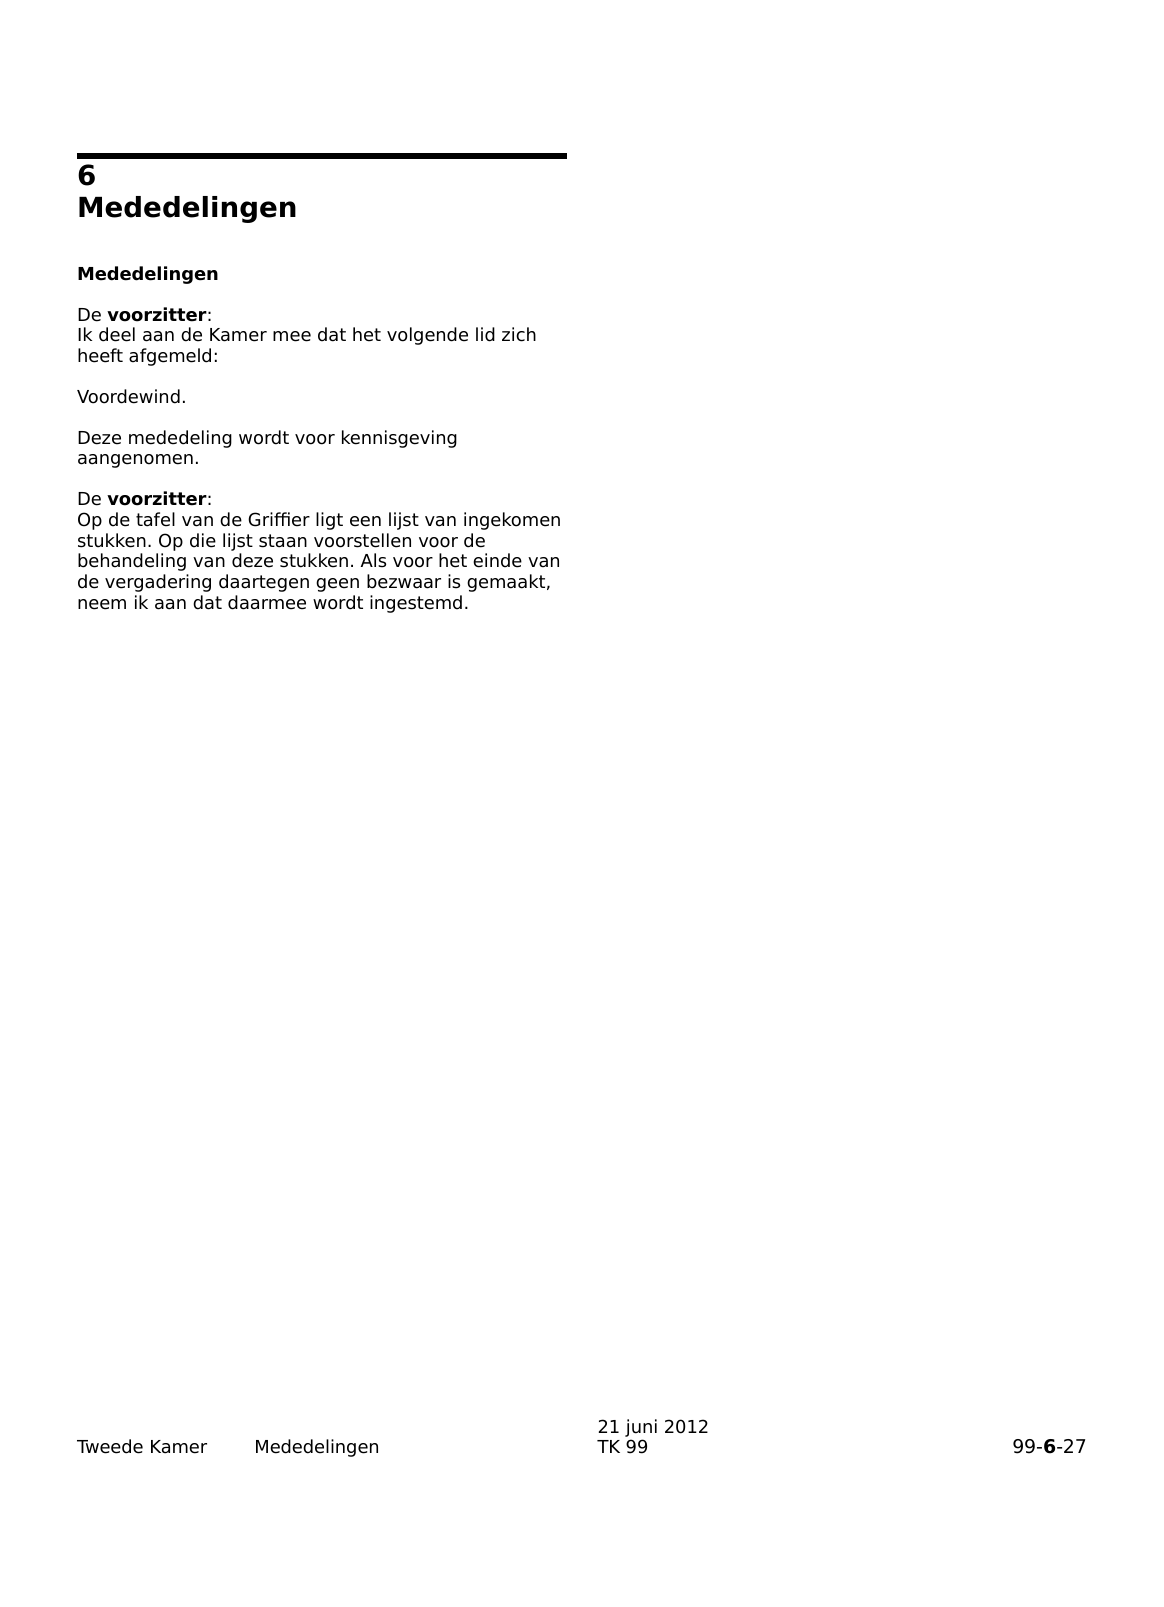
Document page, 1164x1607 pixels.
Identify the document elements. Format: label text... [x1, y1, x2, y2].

text Ik deel aan de Kamer mee dat het volgende lid zich heeft afgemeld: [77, 325, 567, 367]
text Voordewind. [77, 387, 567, 407]
text De voorzitter: [77, 489, 567, 510]
text Op de tafel van de Griffier ligt een lijst van ingekomen stukken. Op die lijst staan voorstellen voor de behandeling van deze stukken. Als voor het einde van de vergadering daartegen geen bezwaar is gemaakt, neem ik aan dat daarmee wordt ingestemd. [77, 510, 567, 613]
text Deze mededeling wordt voor kennisgeving aangenomen. [77, 427, 567, 469]
text Mededelingen [77, 264, 567, 284]
text De voorzitter: [77, 304, 567, 325]
title 6 Mededelingen [77, 159, 567, 224]
